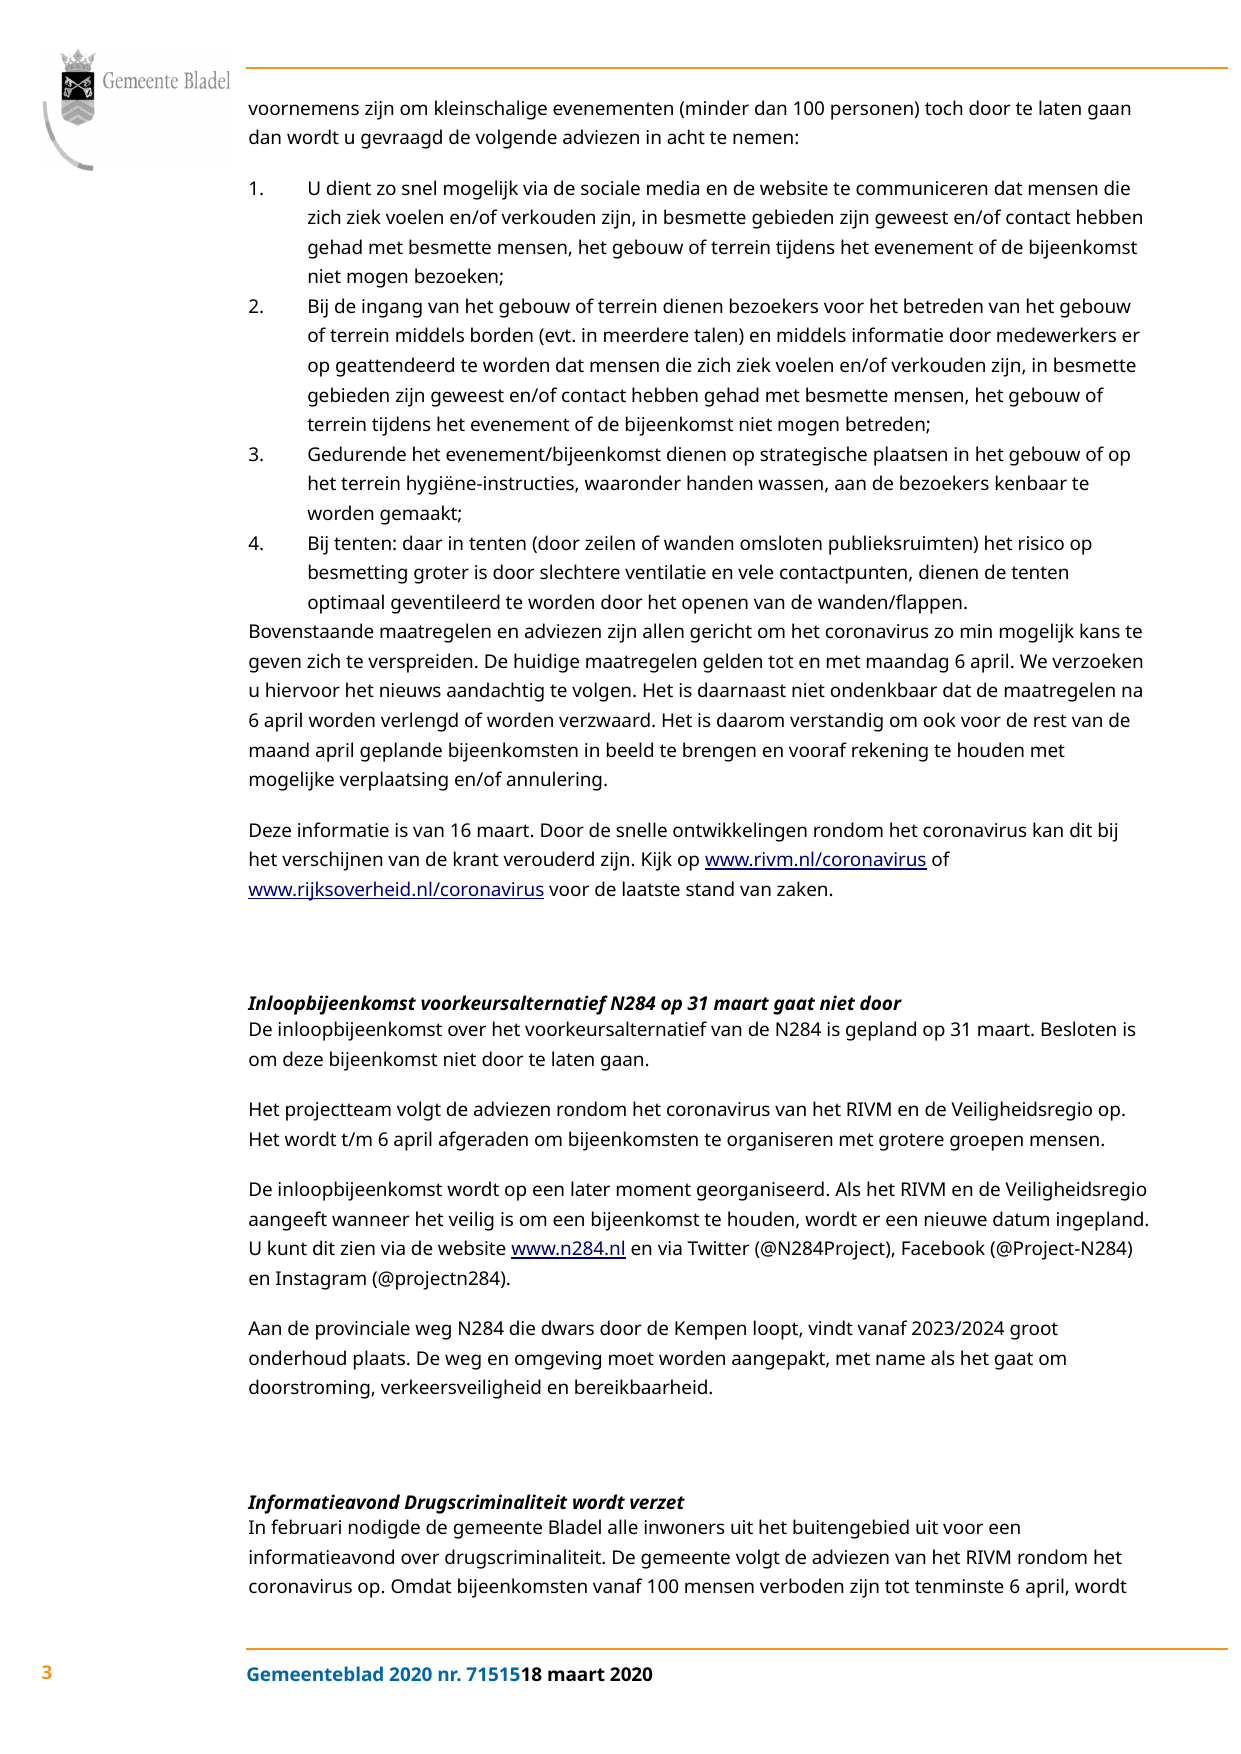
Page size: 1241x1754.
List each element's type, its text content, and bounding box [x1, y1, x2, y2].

text Bovenstaande maatregelen en adviezen zijn allen gericht om het coronavirus zo min mogelijk kans te geven zich te verspreiden. De huidige maatregelen gelden tot en met maandag 6 april. We verzoeken u hiervoor het nieuws aandachtig te volgen. Het is daarnaast niet ondenkbaar dat de maatregelen na 6 april worden verlengd of worden verzwaard. Het is daarom verstandig om ook voor de rest van de maand april geplande bijeenkomsten in beeld te brengen en vooraf rekening te houden met mogelijke verplaatsing en/of annulering. [248, 618, 1152, 792]
list Bij tenten: daar in tenten (door zeilen of wanden omsloten publieksruimten) het risico op besmetting groter is door slechtere ventilatie en vele contactpunten, dienen de tenten optimaal geventileerd te worden door het openen van de wanden/flappen. [248, 530, 1152, 615]
text Inloopbijeenkomst voorkeursalternatief N284 op 31 maart gaat niet door [248, 990, 1152, 1016]
text Deze informatie is van 16 maart. Door de snelle ontwikkelingen rondom het coronavirus kan dit bij het verschijnen van de krant verouderd zijn. Kijk op www.rivm.nl/coronavirus of www.rijksoverheid.nl/coronavirus voor de laatste stand van zaken. [248, 817, 1152, 902]
text voornemens zijn om kleinschalige evenementen (minder dan 100 personen) toch door te laten gaan dan wordt u gevraagd de volgende adviezen in acht te nemen: [248, 95, 1152, 150]
text Het projectteam volgt de adviezen rondom het coronavirus van het RIVM en de Veiligheidsregio op. Het wordt t/m 6 april afgeraden om bijeenkomsten te organiseren met grotere groepen mensen. [248, 1096, 1152, 1151]
list Gedurende het evenement/bijeenkomst dienen op strategische plaatsen in het gebouw of op het terrein hygiëne-instructies, waaronder handen wassen, aan de bezoekers kenbaar te worden gemaakt; [248, 441, 1152, 526]
text De inloopbijeenkomst wordt op een later moment georganiseerd. Als het RIVM en de Veiligheidsregio aangeeft wanneer het veilig is om een bijeenkomst te houden, wordt er een nieuwe datum ingepland. U kunt dit zien via de website www.n284.nl en via Twitter (@N284Project), Facebook (@Project-N284) en Instagram (@projectn284). [248, 1176, 1152, 1291]
text Aan de provinciale weg N284 die dwars door de Kempen loopt, vindt vanaf 2023/2024 groot onderhoud plaats. De weg en omgeving moet worden aangepakt, met name als het gaat om doorstroming, verkeersveiligheid en bereikbaarheid. [248, 1315, 1152, 1400]
text De inloopbijeenkomst over het voorkeursalternatief van de N284 is gepland op 31 maart. Besloten is om deze bijeenkomst niet door te laten gaan. [248, 1016, 1152, 1071]
list Bij de ingang van het gebouw of terrein dienen bezoekers voor het betreden van het gebouw of terrein middels borden (evt. in meerdere talen) en middels informatie door medewerkers er op geattendeerd te worden dat mensen die zich ziek voelen en/of verkouden zijn, in besmette gebieden zijn geweest en/of contact hebben gehad met besmette mensen, het gebouw of terrein tijdens het evenement of de bijeenkomst niet mogen betreden; [248, 293, 1152, 437]
picture [41, 47, 231, 172]
list U dient zo snel mogelijk via de sociale media en de website te communiceren dat mensen die zich ziek voelen en/of verkouden zijn, in besmette gebieden zijn geweest en/of contact hebben gehad met besmette mensen, het gebouw of terrein tijdens het evenement of de bijeenkomst niet mogen bezoeken; [248, 175, 1152, 289]
text Informatieavond Drugscriminaliteit wordt verzet [248, 1489, 1152, 1514]
text In februari nodigde de gemeente Bladel alle inwoners uit het buitengebied uit voor een informatieavond over drugscriminaliteit. De gemeente volgt de adviezen van het RIVM rondom het coronavirus op. Omdat bijeenkomsten vanaf 100 mensen verboden zijn tot tenminste 6 april, wordt [248, 1514, 1152, 1599]
